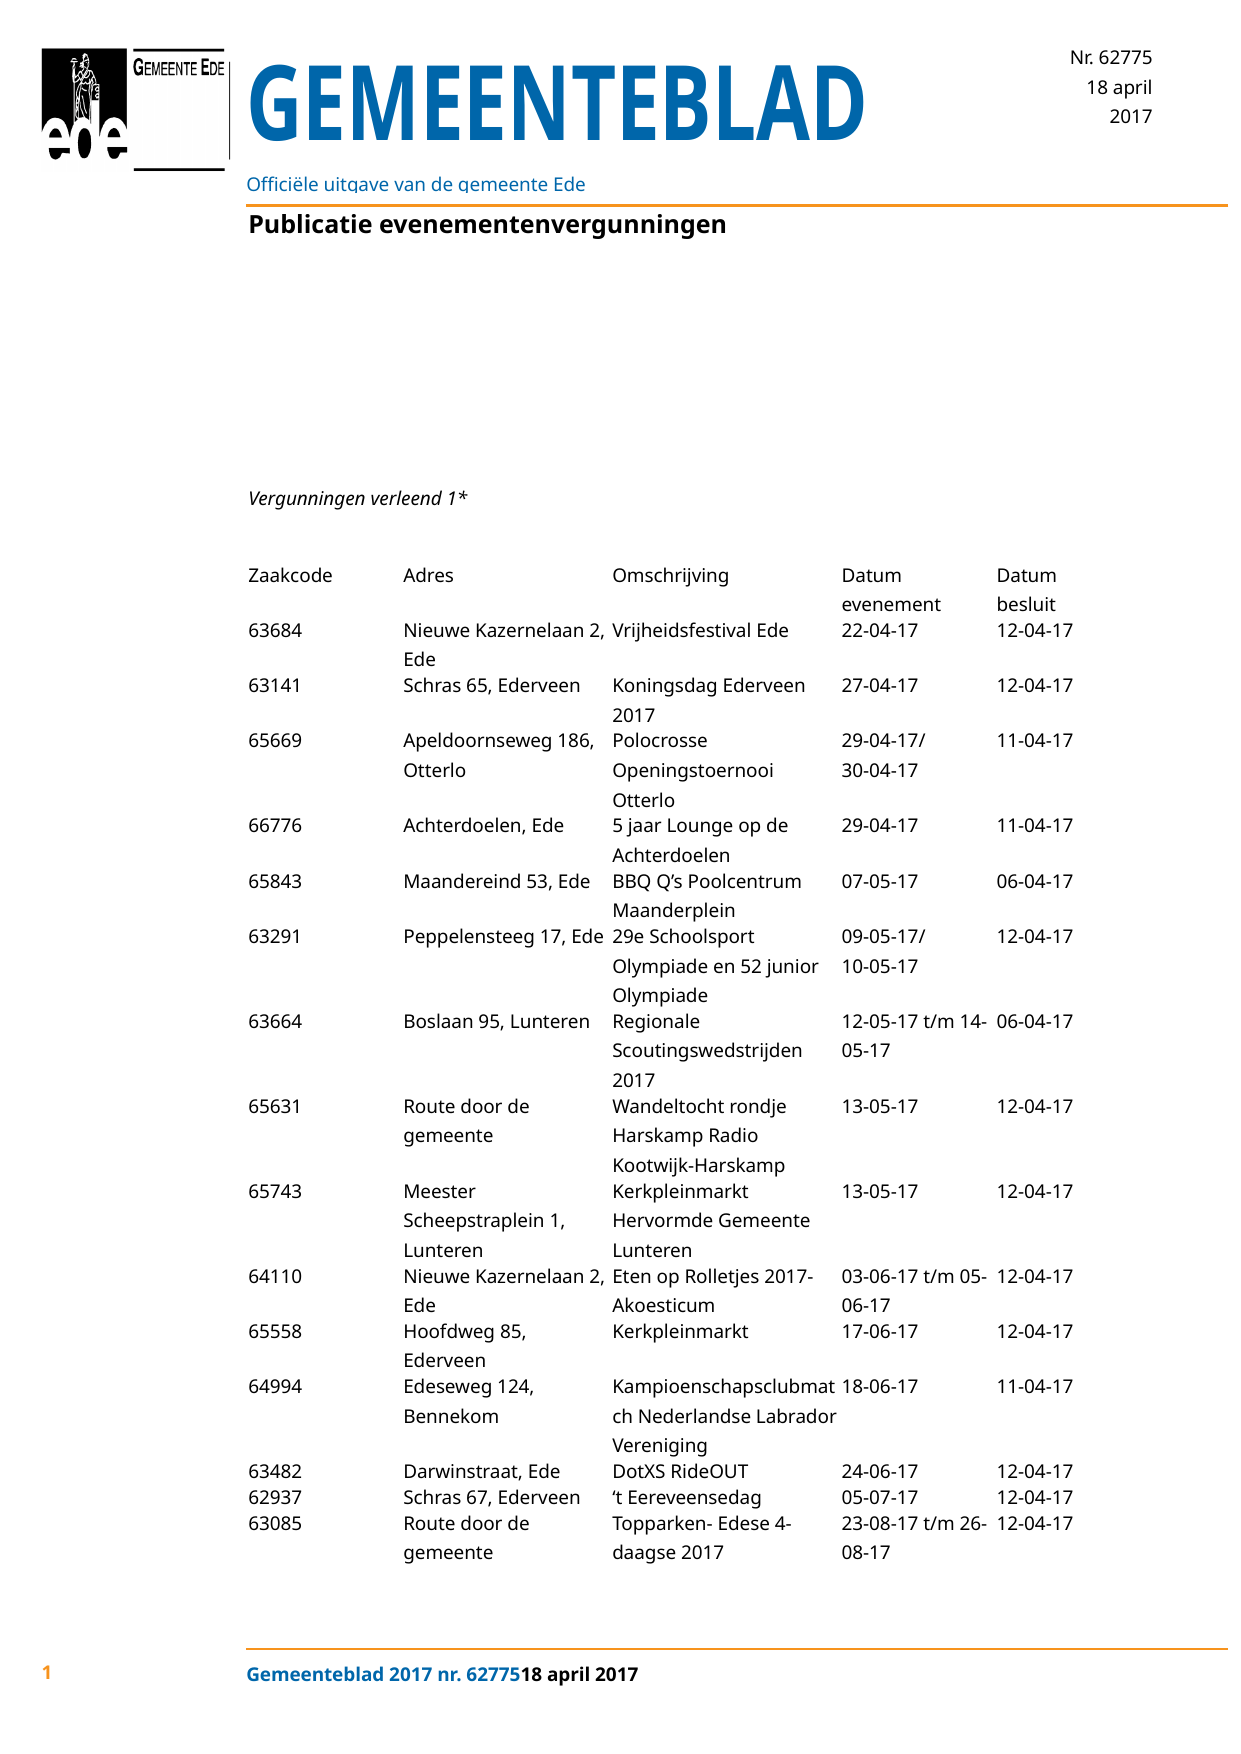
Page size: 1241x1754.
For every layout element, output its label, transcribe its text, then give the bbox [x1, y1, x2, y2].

table_cell 11-04-17 [996, 728, 1152, 813]
table_cell 03-06-17 t/m 05-06-17 [841, 1263, 996, 1318]
table_cell 29-04-17 [841, 813, 996, 868]
table_cell 64110 [248, 1263, 403, 1318]
table_cell 12-04-17 [996, 1510, 1152, 1565]
table_cell 65843 [248, 868, 403, 923]
table_cell 29-04-17/ 30-04-17 [841, 728, 996, 813]
table_cell Wandeltocht rondje Harskamp Radio Kootwijk-Harskamp [612, 1093, 841, 1178]
table_cell 09-05-17/ 10-05-17 [841, 923, 996, 1008]
table_cell 12-04-17 [996, 1484, 1152, 1510]
table_cell 23-08-17 t/m 26-08-17 [841, 1510, 996, 1565]
table_cell 06-04-17 [996, 868, 1152, 923]
table_cell Topparken- Edese 4-daagse 2017 [612, 1510, 841, 1565]
table_cell 05-07-17 [841, 1484, 996, 1510]
table_cell 63291 [248, 923, 403, 1008]
table_cell Schras 67, Ederveen [403, 1484, 612, 1510]
table_cell 63664 [248, 1008, 403, 1093]
table_cell ‘t Eereveensedag [612, 1484, 841, 1510]
table_cell Nieuwe Kazernelaan 2, Ede [403, 1263, 612, 1318]
table_cell 5 jaar Lounge op de Achterdoelen [612, 813, 841, 868]
table_header Datum besluit [996, 562, 1152, 617]
table_cell 63684 [248, 617, 403, 672]
table_header Adres [403, 562, 612, 617]
table_cell 62937 [248, 1484, 403, 1510]
table_cell 11-04-17 [996, 813, 1152, 868]
table_cell Meester Scheepstraplein 1, Lunteren [403, 1178, 612, 1263]
text Publicatie evenementenvergunningen [248, 207, 1152, 241]
table_cell Achterdoelen, Ede [403, 813, 612, 868]
table_cell DotXS RideOUT [612, 1458, 841, 1484]
table_cell Darwinstraat, Ede [403, 1458, 612, 1484]
table_cell Hoofdweg 85, Ederveen [403, 1318, 612, 1373]
table_header Datum evenement [841, 562, 996, 617]
table_cell 27-04-17 [841, 673, 996, 728]
table_cell 12-04-17 [996, 673, 1152, 728]
table_cell BBQ Q’s Poolcentrum Maanderplein [612, 868, 841, 923]
table_cell Eten op Rolletjes 2017-Akoesticum [612, 1263, 841, 1318]
table_cell 63141 [248, 673, 403, 728]
table_cell Vrijheidsfestival Ede [612, 617, 841, 672]
table_cell 12-04-17 [996, 923, 1152, 1008]
table_cell Regionale Scoutingswedstrijden 2017 [612, 1008, 841, 1093]
table_cell Koningsdag Ederveen 2017 [612, 673, 841, 728]
table_cell Schras 65, Ederveen [403, 673, 612, 728]
table_cell 12-04-17 [996, 1458, 1152, 1484]
table_cell 06-04-17 [996, 1008, 1152, 1093]
table_cell Kerkpleinmarkt Hervormde Gemeente Lunteren [612, 1178, 841, 1263]
table_cell Edeseweg 124, Bennekom [403, 1374, 612, 1458]
table_cell 11-04-17 [996, 1374, 1152, 1458]
table_cell 12-04-17 [996, 617, 1152, 672]
table_cell Kampioenschapsclubmatch Nederlandse Labrador Vereniging [612, 1374, 841, 1458]
table_cell 07-05-17 [841, 868, 996, 923]
table_cell 12-04-17 [996, 1318, 1152, 1373]
table_cell 12-04-17 [996, 1093, 1152, 1178]
table_cell Kerkpleinmarkt [612, 1318, 841, 1373]
table_cell 24-06-17 [841, 1458, 996, 1484]
table_cell 65558 [248, 1318, 403, 1373]
table_cell Apeldoornseweg 186, Otterlo [403, 728, 612, 813]
table_cell 22-04-17 [841, 617, 996, 672]
table_cell 17-06-17 [841, 1318, 996, 1373]
table_cell Route door de gemeente [403, 1093, 612, 1178]
table_cell 63482 [248, 1458, 403, 1484]
table_cell Nieuwe Kazernelaan 2, Ede [403, 617, 612, 672]
table_cell 18-06-17 [841, 1374, 996, 1458]
table_cell 12-04-17 [996, 1263, 1152, 1318]
picture [41, 47, 231, 172]
table_cell 65669 [248, 728, 403, 813]
table_cell 29e Schoolsport Olympiade en 52 junior Olympiade [612, 923, 841, 1008]
table_cell 13-05-17 [841, 1178, 996, 1263]
table_cell 13-05-17 [841, 1093, 996, 1178]
table_cell Route door de gemeente [403, 1510, 612, 1565]
table_cell Polocrosse Openingstoernooi Otterlo [612, 728, 841, 813]
table_cell 66776 [248, 813, 403, 868]
table_cell 65631 [248, 1093, 403, 1178]
table_cell 12-04-17 [996, 1178, 1152, 1263]
table_cell 65743 [248, 1178, 403, 1263]
table_cell 12-05-17 t/m 14-05-17 [841, 1008, 996, 1093]
table_cell 64994 [248, 1374, 403, 1458]
table_cell Boslaan 95, Lunteren [403, 1008, 612, 1093]
text Vergunningen verleend 1* [248, 486, 1152, 511]
table_cell Maandereind 53, Ede [403, 868, 612, 923]
table_cell Peppelensteeg 17, Ede [403, 923, 612, 1008]
table_header Omschrijving [612, 562, 841, 617]
table_header Zaakcode [248, 562, 403, 617]
table_cell 63085 [248, 1510, 403, 1565]
